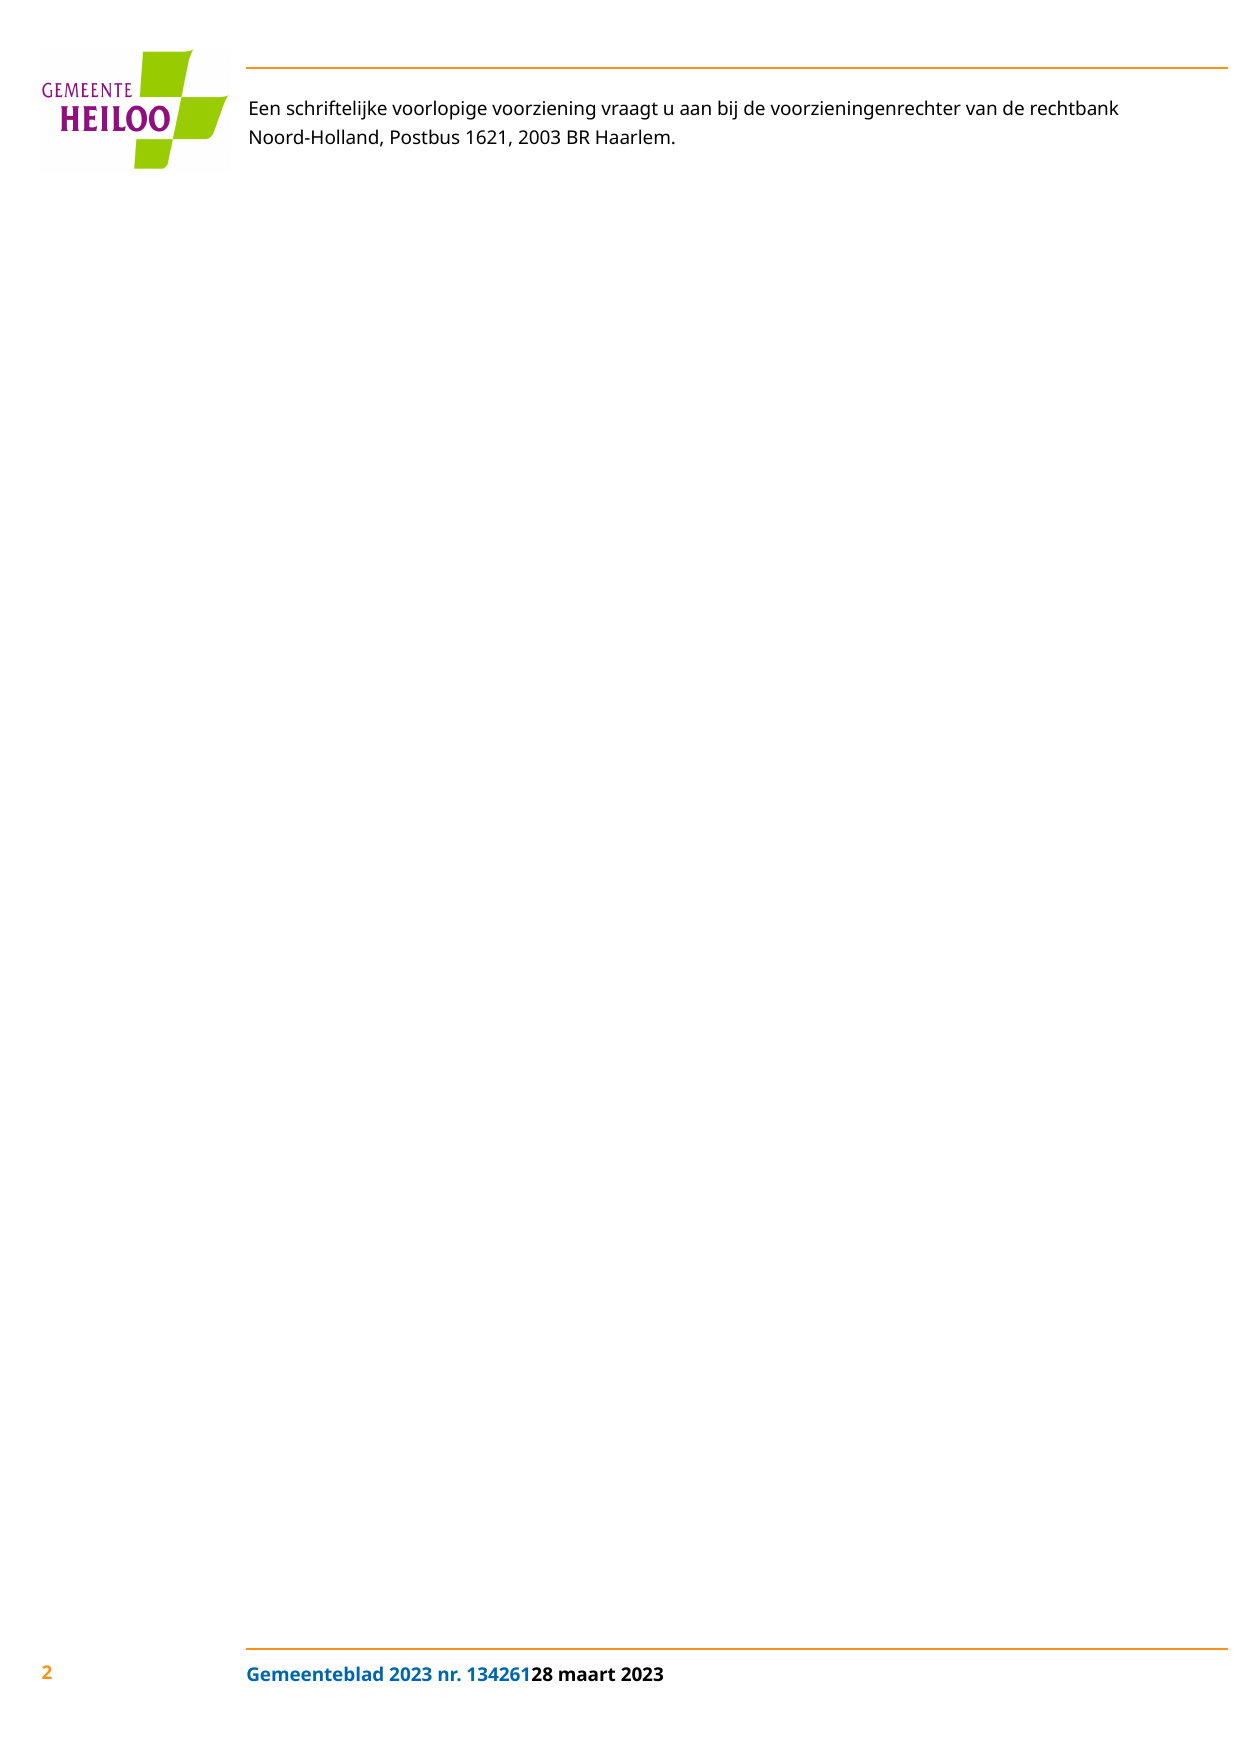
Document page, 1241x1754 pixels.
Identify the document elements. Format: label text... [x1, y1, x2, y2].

picture [41, 47, 231, 172]
text Een schriftelijke voorlopige voorziening vraagt u aan bij de voorzieningenrechter van de rechtbank Noord-Holland, Postbus 1621, 2003 BR Haarlem. [248, 95, 1152, 150]
